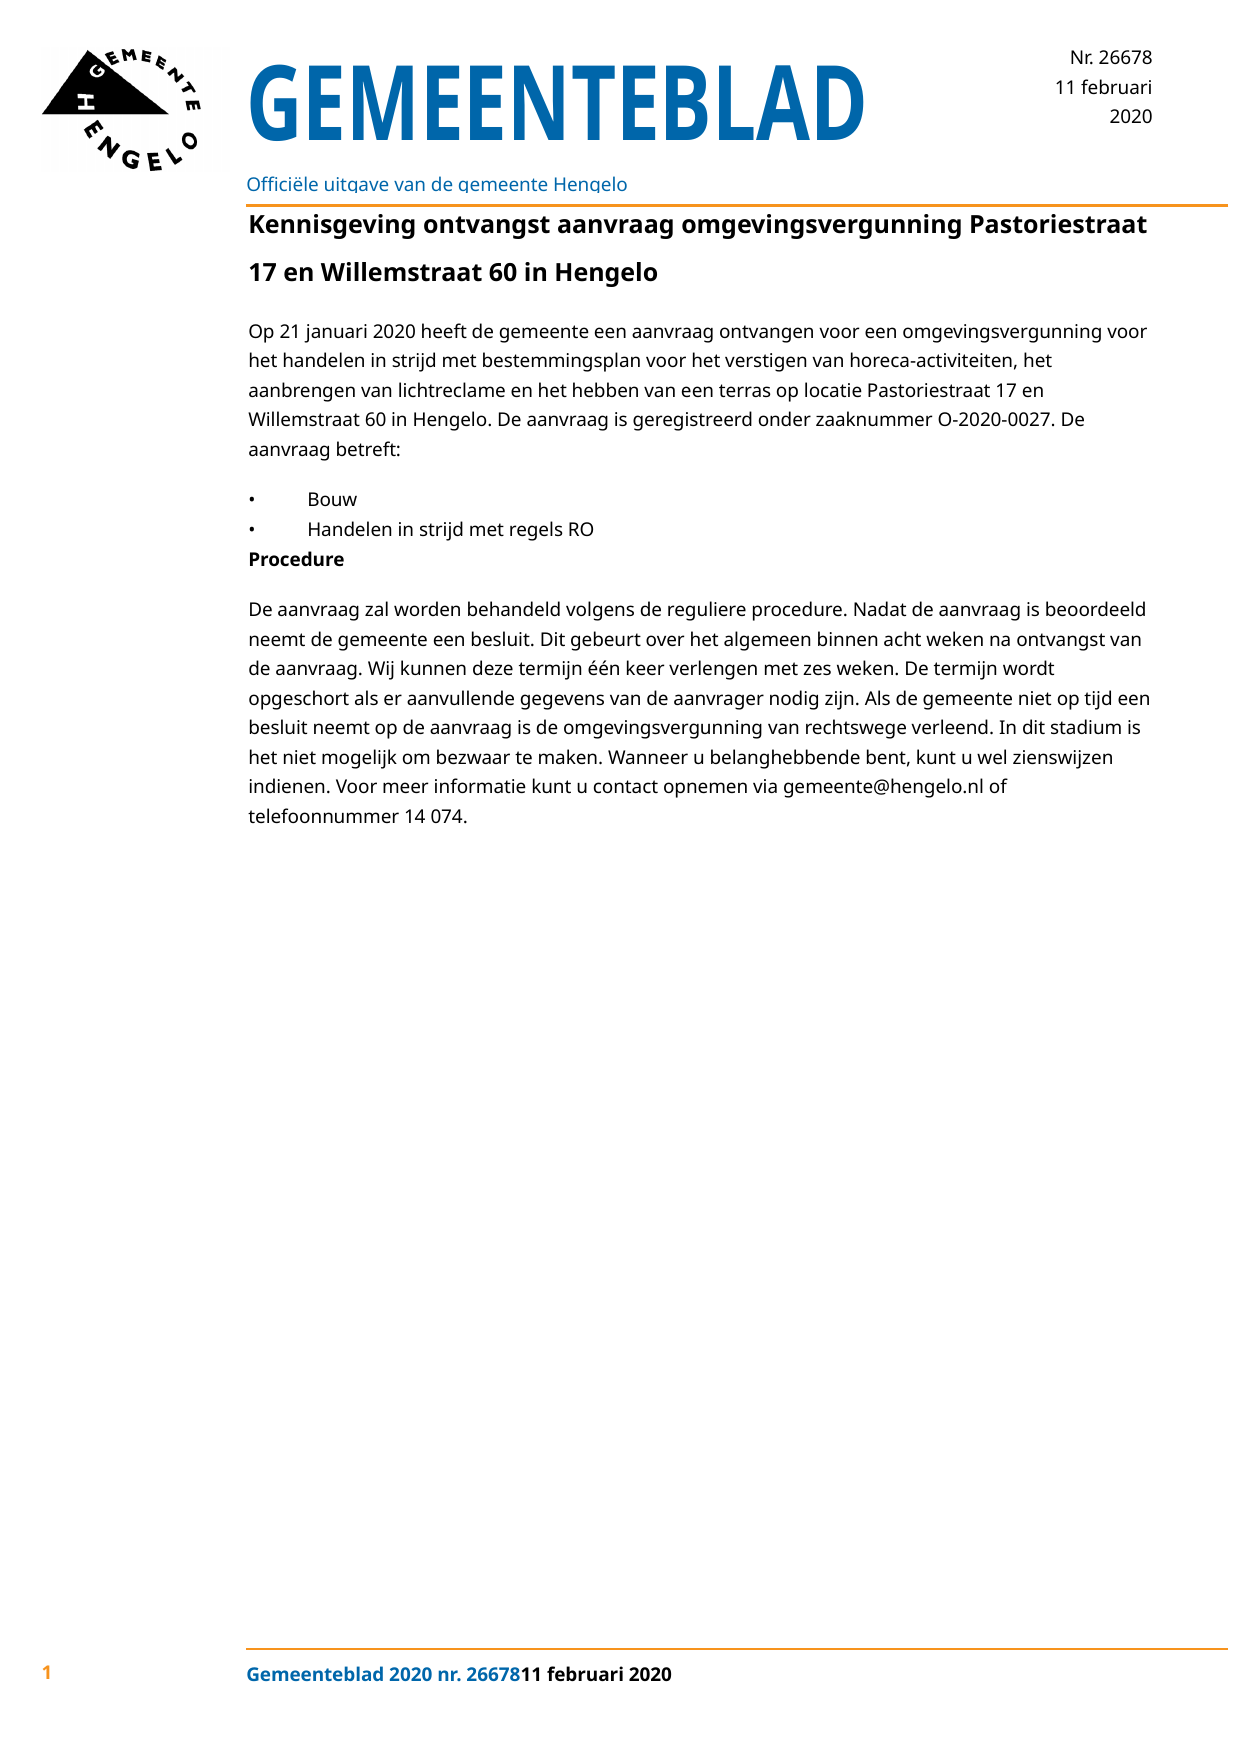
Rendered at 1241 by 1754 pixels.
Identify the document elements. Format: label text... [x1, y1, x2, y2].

text Kennisgeving ontvangst aanvraag omgevingsvergunning Pastoriestraat 17 en Willemstraat 60 in Hengelo [248, 207, 1152, 288]
text Procedure [248, 546, 1152, 572]
text De aanvraag zal worden behandeld volgens de reguliere procedure. Nadat de aanvraag is beoordeeld neemt de gemeente een besluit. Dit gebeurt over het algemeen binnen acht weken na ontvangst van de aanvraag. Wij kunnen deze termijn één keer verlengen met zes weken. De termijn wordt opgeschort als er aanvullende gegevens van de aanvrager nodig zijn. Als de gemeente niet op tijd een besluit neemt op de aanvraag is de omgevingsvergunning van rechtswege verleend. In dit stadium is het niet mogelijk om bezwaar te maken. Wanneer u belanghebbende bent, kunt u wel zienswijzen indienen. Voor meer informatie kunt u contact opnemen via gemeente@hengelo.nl of telefoonnummer 14 074. [248, 596, 1152, 829]
text Op 21 januari 2020 heeft de gemeente een aanvraag ontvangen voor een omgevingsvergunning voor het handelen in strijd met bestemmingsplan voor het verstigen van horeca-activiteiten, het aanbrengen van lichtreclame en het hebben van een terras op locatie Pastoriestraat 17 en Willemstraat 60 in Hengelo. De aanvraag is geregistreerd onder zaaknummer O-2020-0027. De aanvraag betreft: [248, 318, 1152, 462]
list Bouw [248, 487, 1152, 512]
list Handelen in strijd met regels RO [248, 516, 1152, 542]
picture [41, 47, 231, 172]
